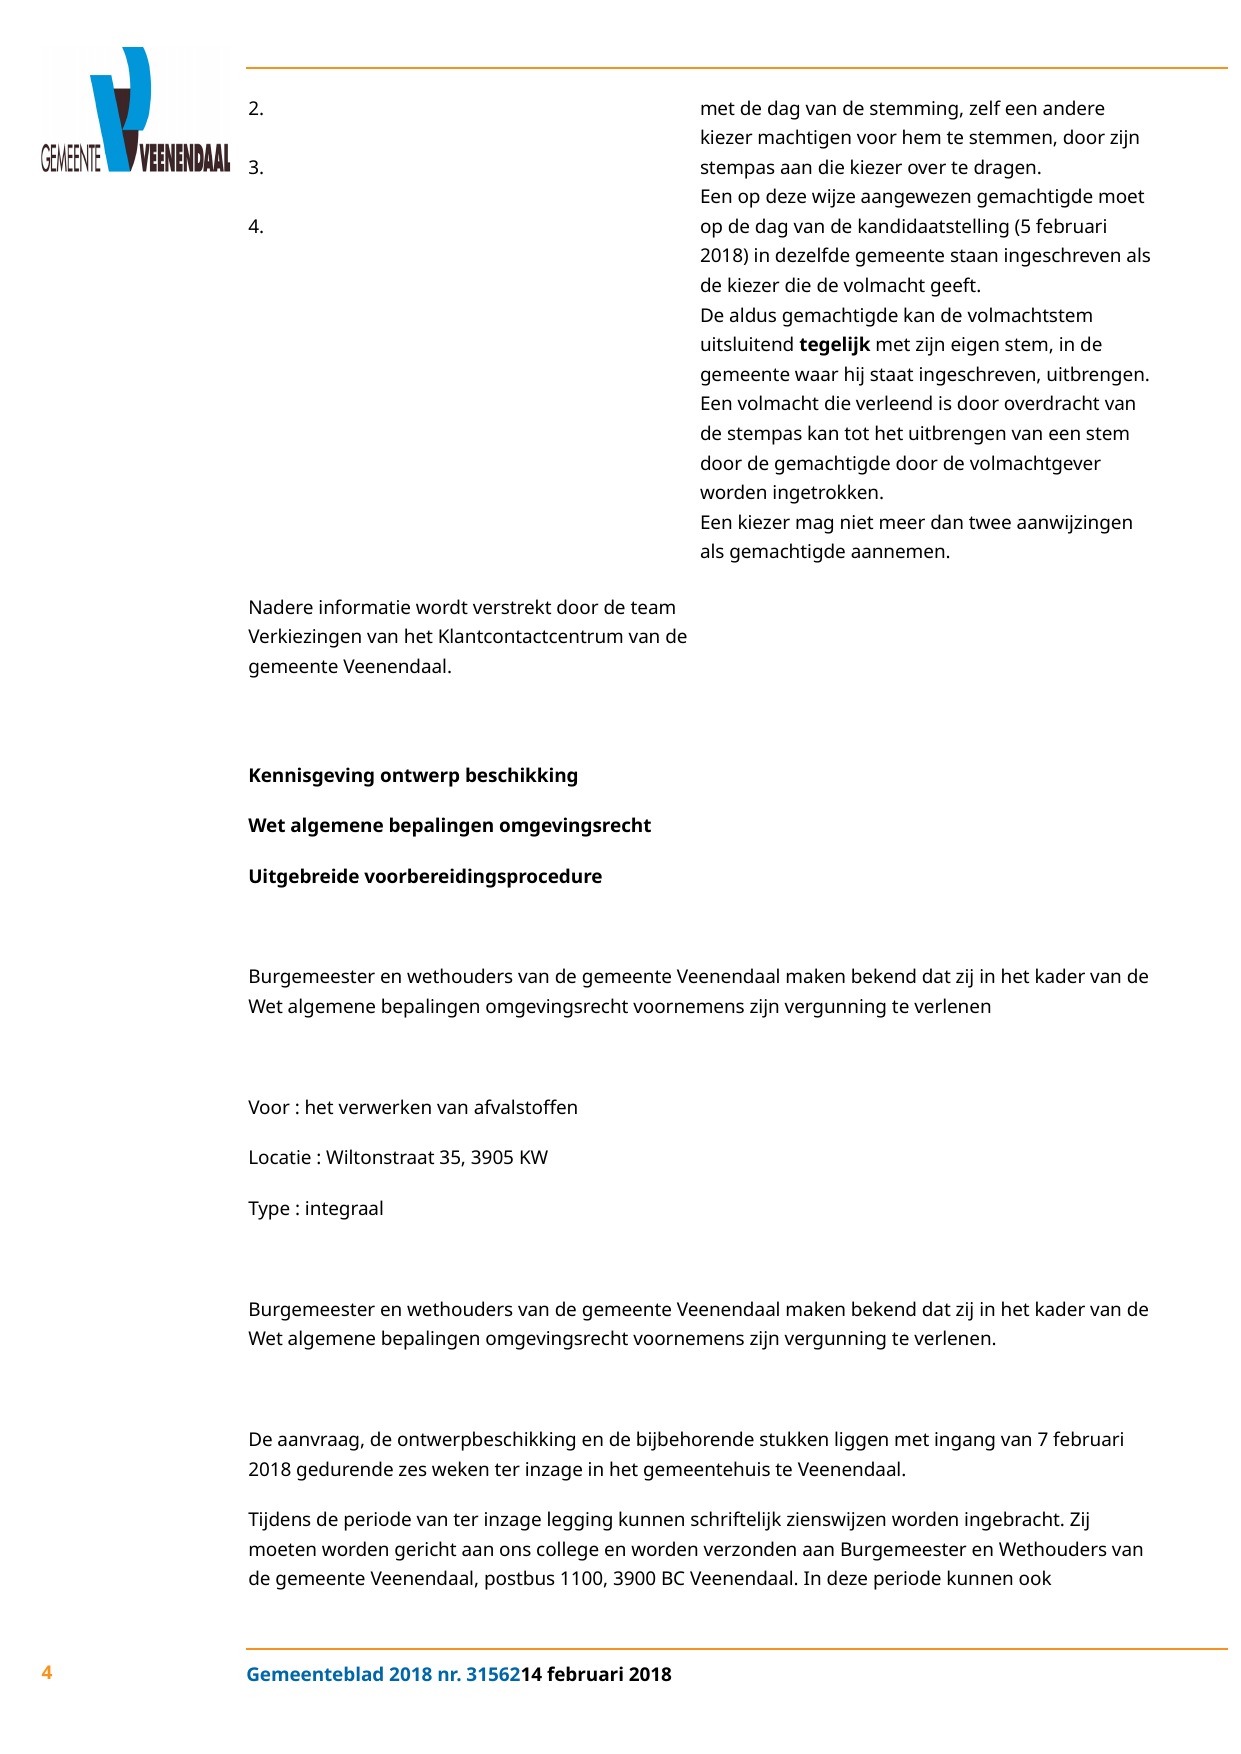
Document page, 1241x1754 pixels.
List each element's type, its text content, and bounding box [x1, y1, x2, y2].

text Tijdens de periode van ter inzage legging kunnen schriftelijk zienswijzen worden ingebracht. Zij moeten worden gericht aan ons college en worden verzonden aan Burgemeester en Wethouders van de gemeente Veenendaal, postbus 1100, 3900 BC Veenendaal. In deze periode kunnen ook [248, 1506, 1152, 1591]
text Burgemeester en wethouders van de gemeente Veenendaal maken bekend dat zij in het kader van de Wet algemene bepalingen omgevingsrecht voornemens zijn vergunning te verlenen. [248, 1296, 1152, 1351]
table_cell 2. 3. 4. [248, 95, 700, 564]
text Kennisgeving ontwerp beschikking [248, 762, 1152, 788]
table_cell met de dag van de stemming, zelf een andere kiezer machtigen voor hem te stemmen, door zijn stempas aan die kiezer over te dragen. Een op deze wijze aangewezen gemachtigde moet op de dag van de kandidaatstelling (5 februari 2018) in dezelfde gemeente staan ingeschreven als de kiezer die de volmacht geeft. De aldus gemachtigde kan de volmachtstem uitsluitend tegelijk met zijn eigen stem, in de gemeente waar hij staat ingeschreven, uitbrengen. Een volmacht die verleend is door overdracht van de stempas kan tot het uitbrengen van een stem door de gemachtigde door de volmachtgever worden ingetrokken. Een kiezer mag niet meer dan twee aanwijzingen als gemachtigde aannemen. [700, 95, 1152, 564]
text Voor : het verwerken van afvalstoffen [248, 1094, 1152, 1120]
text Uitgebreide voorbereidingsprocedure [248, 863, 1152, 888]
table_cell Nadere informatie wordt verstrekt door de team Verkiezingen van het Klantcontactcentrum van de gemeente Veenendaal. [248, 564, 700, 708]
text De aanvraag, de ontwerpbeschikking en de bijbehorende stukken liggen met ingang van 7 februari 2018 gedurende zes weken ter inzage in het gemeentehuis te Veenendaal. [248, 1426, 1152, 1481]
text Type : integraal [248, 1195, 1152, 1221]
text Locatie : Wiltonstraat 35, 3905 KW [248, 1144, 1152, 1170]
picture [123, 47, 231, 172]
picture [41, 47, 130, 172]
text Wet algemene bepalingen omgevingsrecht [248, 812, 1152, 838]
text Burgemeester en wethouders van de gemeente Veenendaal maken bekend dat zij in het kader van de Wet algemene bepalingen omgevingsrecht voornemens zijn vergunning te verlenen [248, 964, 1152, 1019]
